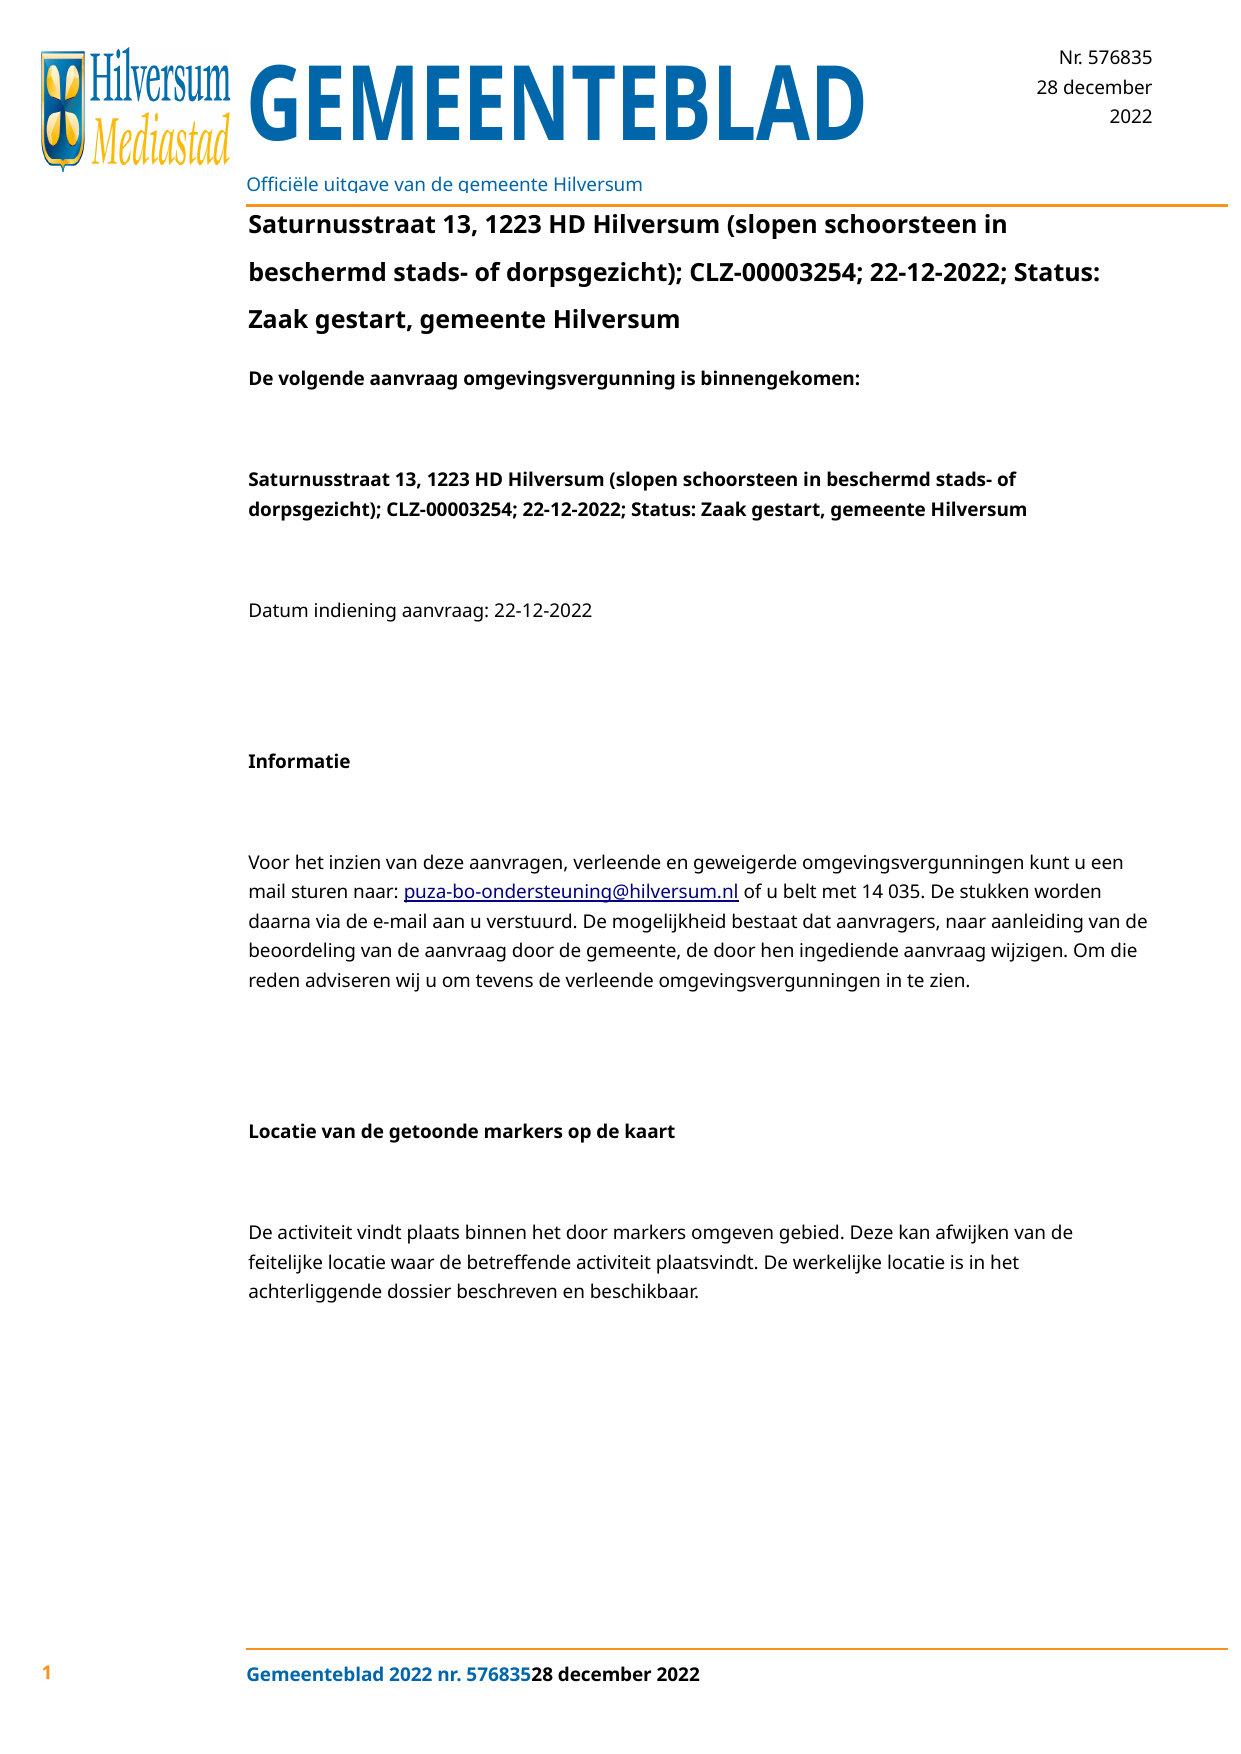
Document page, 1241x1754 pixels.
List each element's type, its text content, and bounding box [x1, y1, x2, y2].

text Saturnusstraat 13, 1223 HD Hilversum (slopen schoorsteen in beschermd stads- of dorpsgezicht); CLZ-00003254; 22-12-2022; Status: Zaak gestart, gemeente Hilversum [248, 466, 1152, 522]
text Informatie [248, 748, 1152, 774]
text De activiteit vindt plaats binnen het door markers omgeven gebied. Deze kan afwijken van de feitelijke locatie waar de betreffende activiteit plaatsvindt. De werkelijke locatie is in het achterliggende dossier beschreven en beschikbaar. [248, 1219, 1152, 1304]
text De volgende aanvraag omgevingsvergunning is binnengekomen: [248, 366, 1152, 391]
text Datum indiening aanvraag: 22-12-2022 [248, 597, 1152, 622]
picture [41, 47, 231, 172]
text Voor het inzien van deze aanvragen, verleende en geweigerde omgevingsvergunningen kunt u een mail sturen naar: puza-bo-ondersteuning@hilversum.nl of u belt met 14 035. De stukken worden daarna via de e-mail aan u verstuurd. De mogelijkheid bestaat dat aanvragers, naar aanleiding van de beoordeling van de aanvraag door de gemeente, de door hen ingediende aanvraag wijzigen. Om die reden adviseren wij u om tevens de verleende omgevingsvergunningen in te zien. [248, 849, 1152, 993]
text Locatie van de getoonde markers op de kaart [248, 1118, 1152, 1144]
text Saturnusstraat 13, 1223 HD Hilversum (slopen schoorsteen in beschermd stads- of dorpsgezicht); CLZ-00003254; 22-12-2022; Status: Zaak gestart, gemeente Hilversum [248, 207, 1152, 336]
